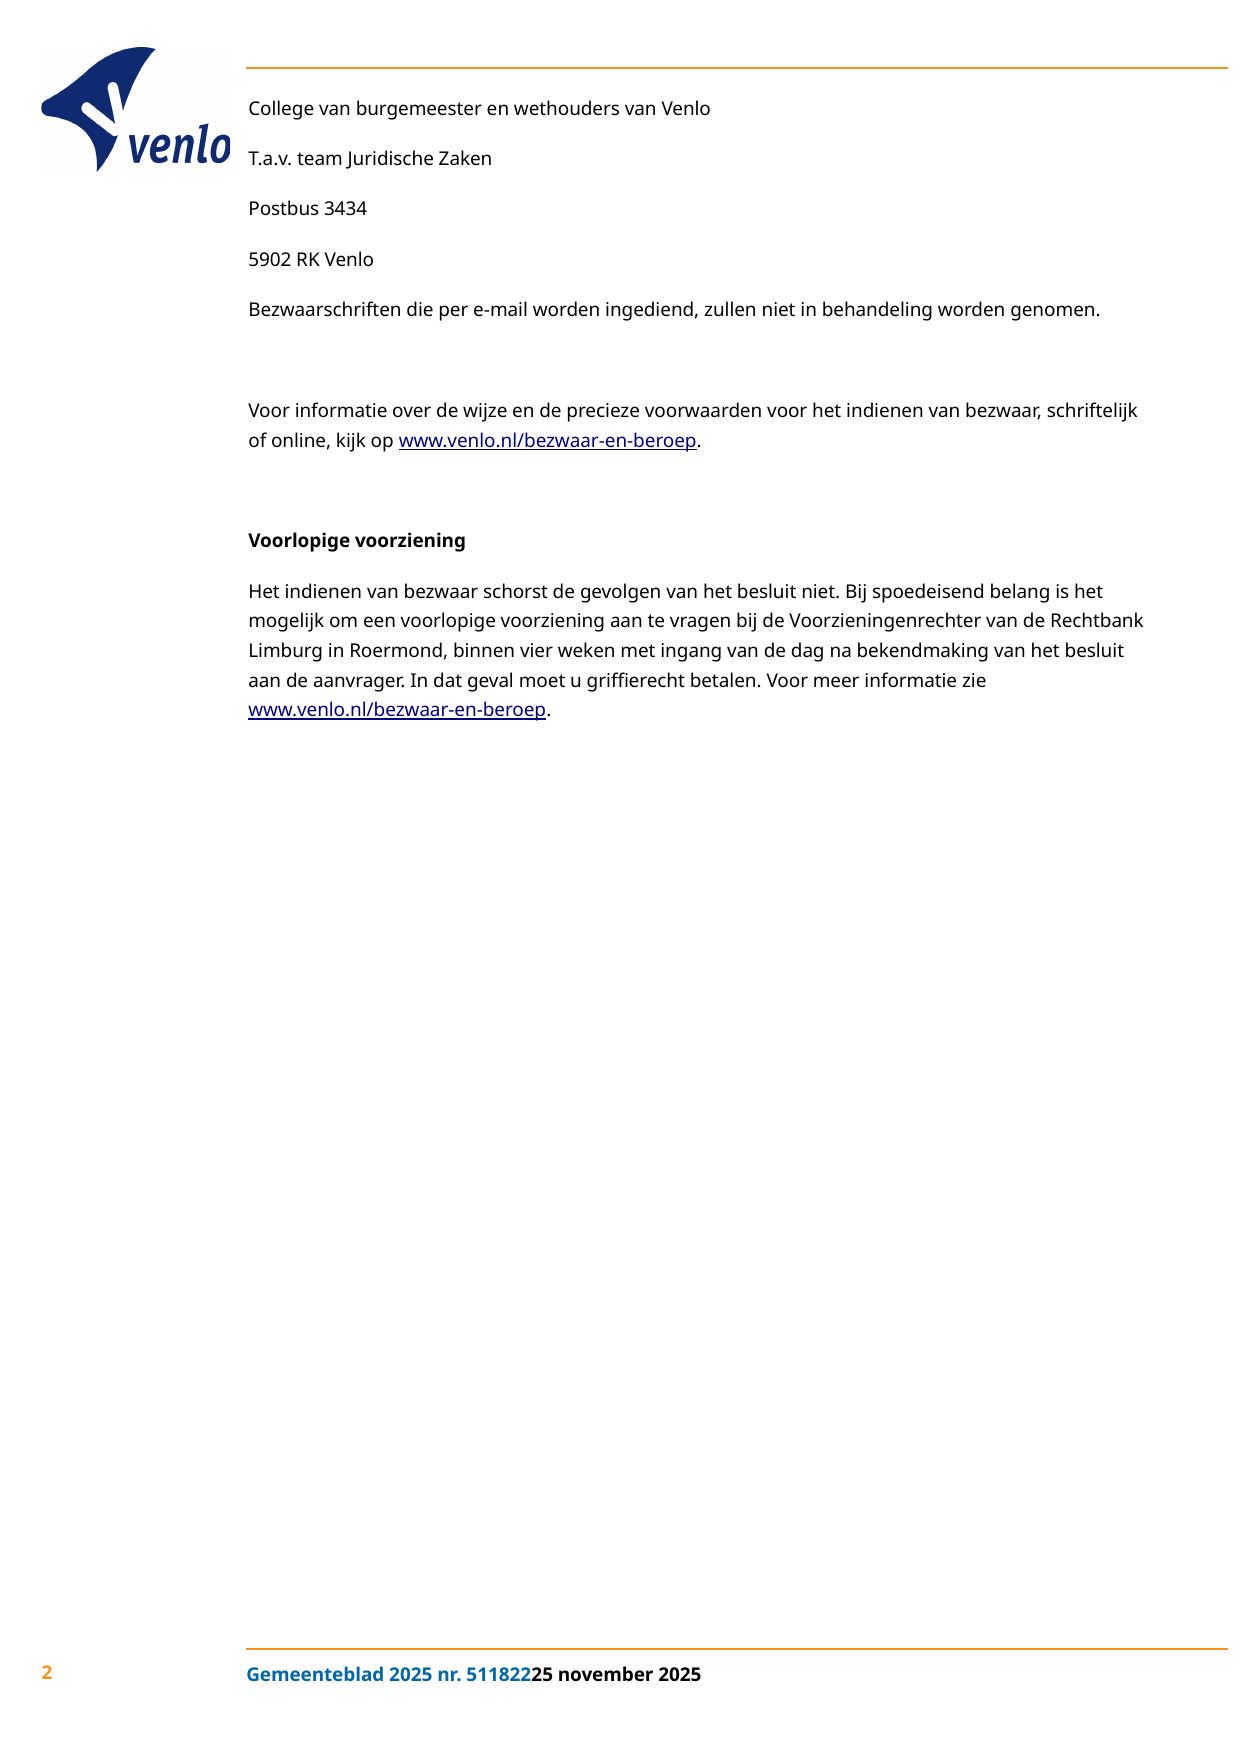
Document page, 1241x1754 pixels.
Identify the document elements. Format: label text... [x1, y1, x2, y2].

text 5902 RK Venlo [248, 246, 1152, 272]
text Postbus 3434 [248, 196, 1152, 221]
text College van burgemeester en wethouders van Venlo [248, 95, 1152, 121]
text Bezwaarschriften die per e-mail worden ingediend, zullen niet in behandeling worden genomen. [248, 296, 1152, 322]
text Voor informatie over de wijze en de precieze voorwaarden voor het indienen van bezwaar, schriftelijk of online, kijk op www.venlo.nl/bezwaar-en-beroep. [248, 397, 1152, 453]
text Het indienen van bezwaar schorst de gevolgen van het besluit niet. Bij spoedeisend belang is het mogelijk om een voorlopige voorziening aan te vragen bij de Voorzieningenrechter van de Rechtbank Limburg in Roermond, binnen vier weken met ingang van de dag na bekendmaking van het besluit aan de aanvrager. In dat geval moet u griffierecht betalen. Voor meer informatie zie www.venlo.nl/bezwaar-en-beroep. [248, 578, 1152, 722]
text Voorlopige voorziening [248, 528, 1152, 553]
text T.a.v. team Juridische Zaken [248, 145, 1152, 171]
picture [41, 47, 231, 172]
